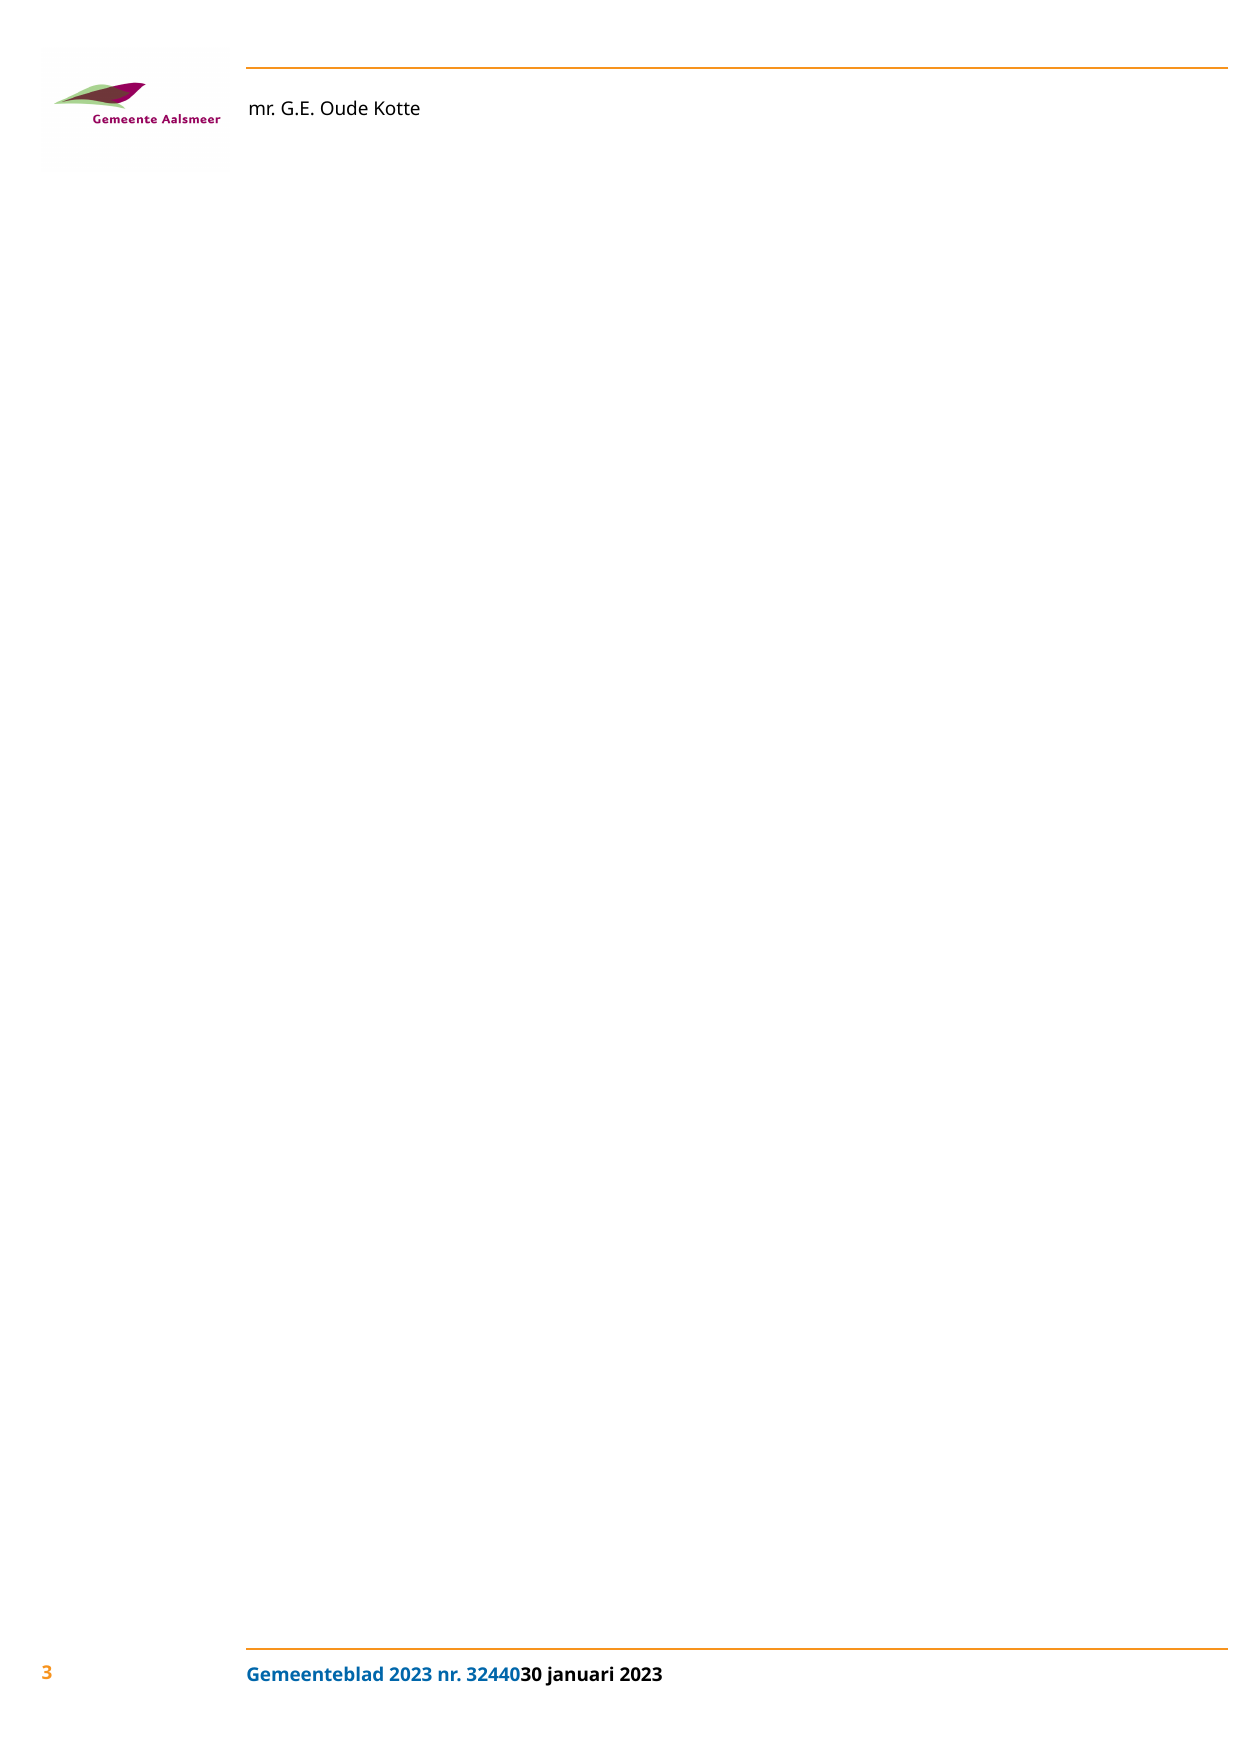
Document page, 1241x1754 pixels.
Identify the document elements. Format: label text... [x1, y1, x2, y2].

picture [41, 47, 231, 172]
text mr. G.E. Oude Kotte [248, 95, 1152, 121]
